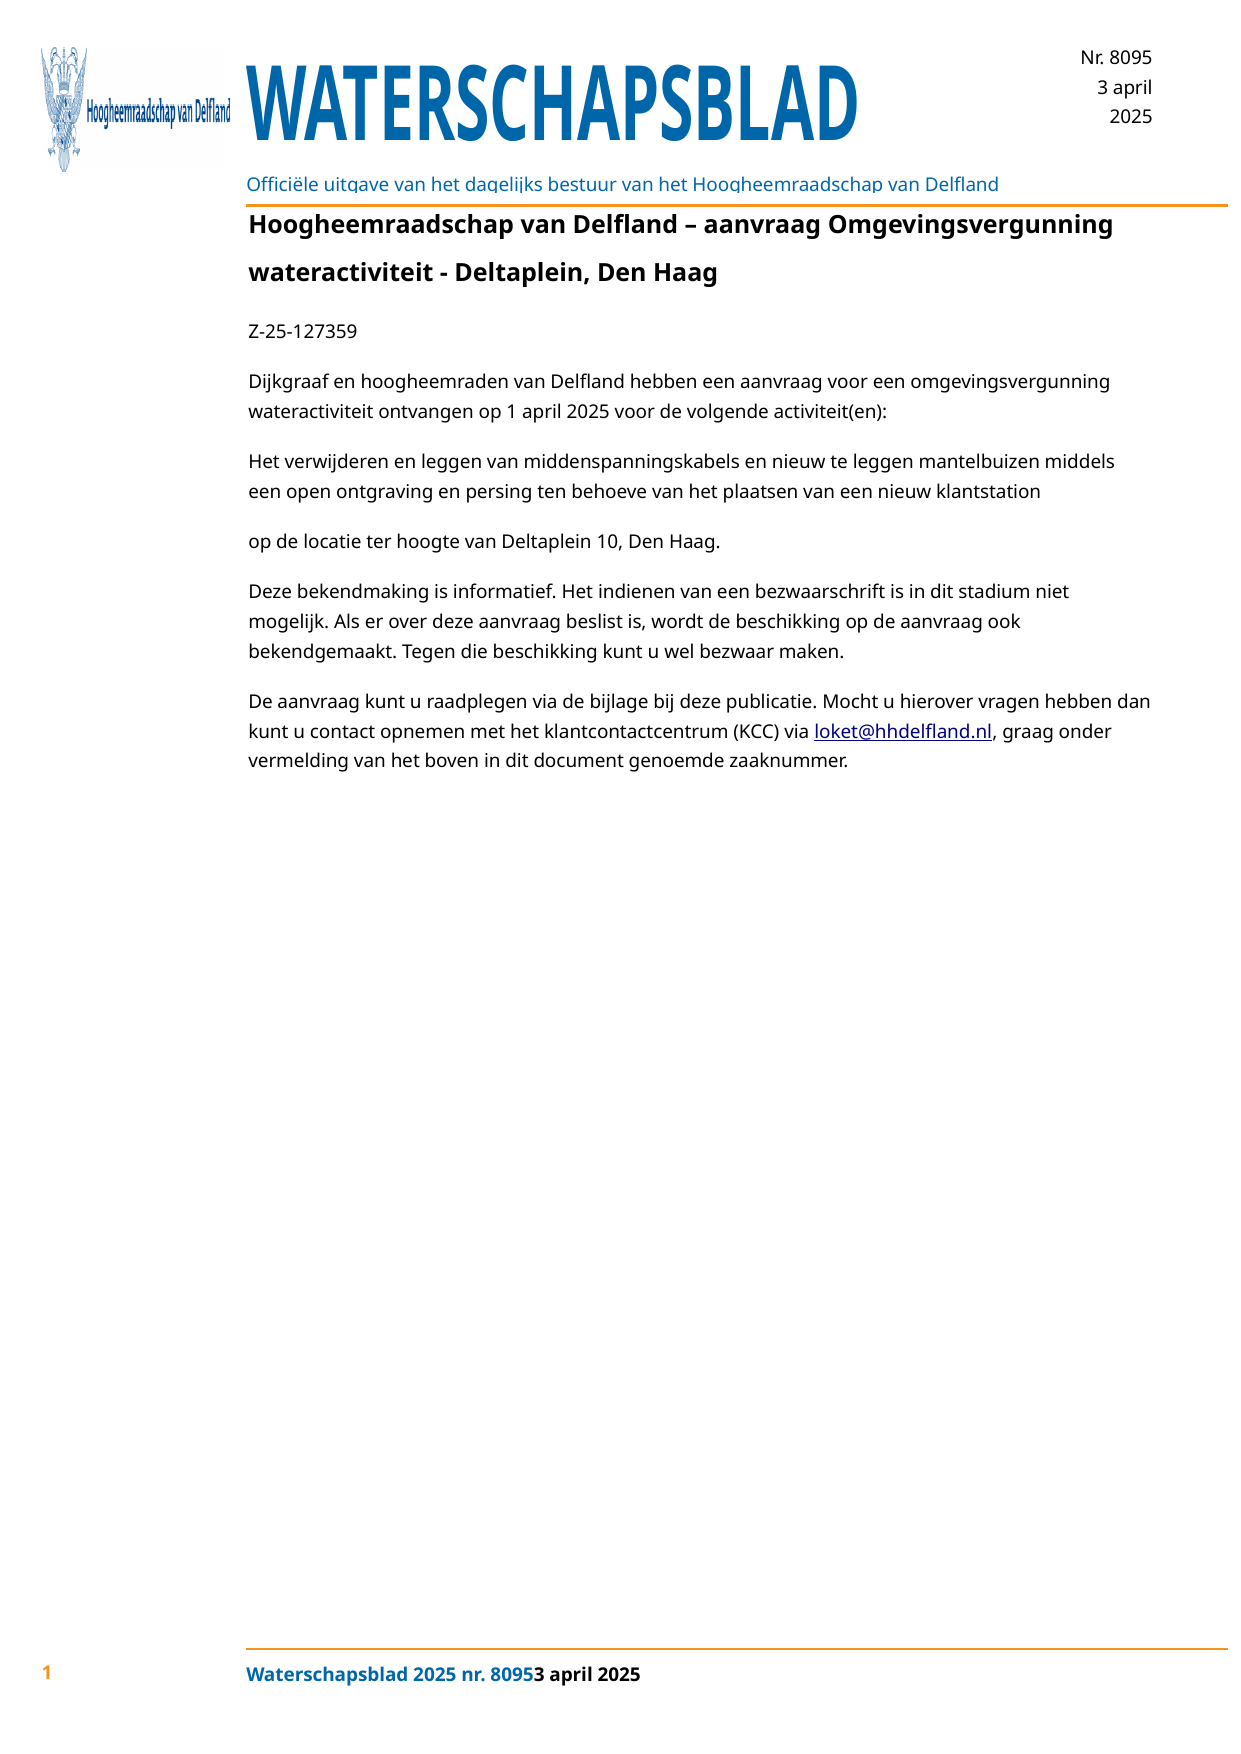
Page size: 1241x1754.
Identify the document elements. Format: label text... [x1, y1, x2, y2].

picture [41, 47, 231, 172]
text Hoogheemraadschap van Delfland – aanvraag Omgevingsvergunning wateractiviteit - Deltaplein, Den Haag [248, 207, 1152, 288]
text Z-25-127359 [248, 318, 1152, 344]
text Deze bekendmaking is informatief. Het indienen van een bezwaarschrift is in dit stadium niet mogelijk. Als er over deze aanvraag beslist is, wordt de beschikking op de aanvraag ook bekendgemaakt. Tegen die beschikking kunt u wel bezwaar maken. [248, 579, 1152, 664]
text Het verwijderen en leggen van middenspanningskabels en nieuw te leggen mantelbuizen middels een open ontgraving en persing ten behoeve van het plaatsen van een nieuw klantstation [248, 448, 1152, 504]
text De aanvraag kunt u raadplegen via de bijlage bij deze publicatie. Mocht u hierover vragen hebben dan kunt u contact opnemen met het klantcontactcentrum (KCC) via loket@hhdelfland.nl, graag onder vermelding van het boven in dit document genoemde zaaknummer. [248, 688, 1152, 773]
text op de locatie ter hoogte van Deltaplein 10, Den Haag. [248, 528, 1152, 554]
text Dijkgraaf en hoogheemraden van Delfland hebben een aanvraag voor een omgevingsvergunning wateractiviteit ontvangen op 1 april 2025 voor de volgende activiteit(en): [248, 368, 1152, 424]
